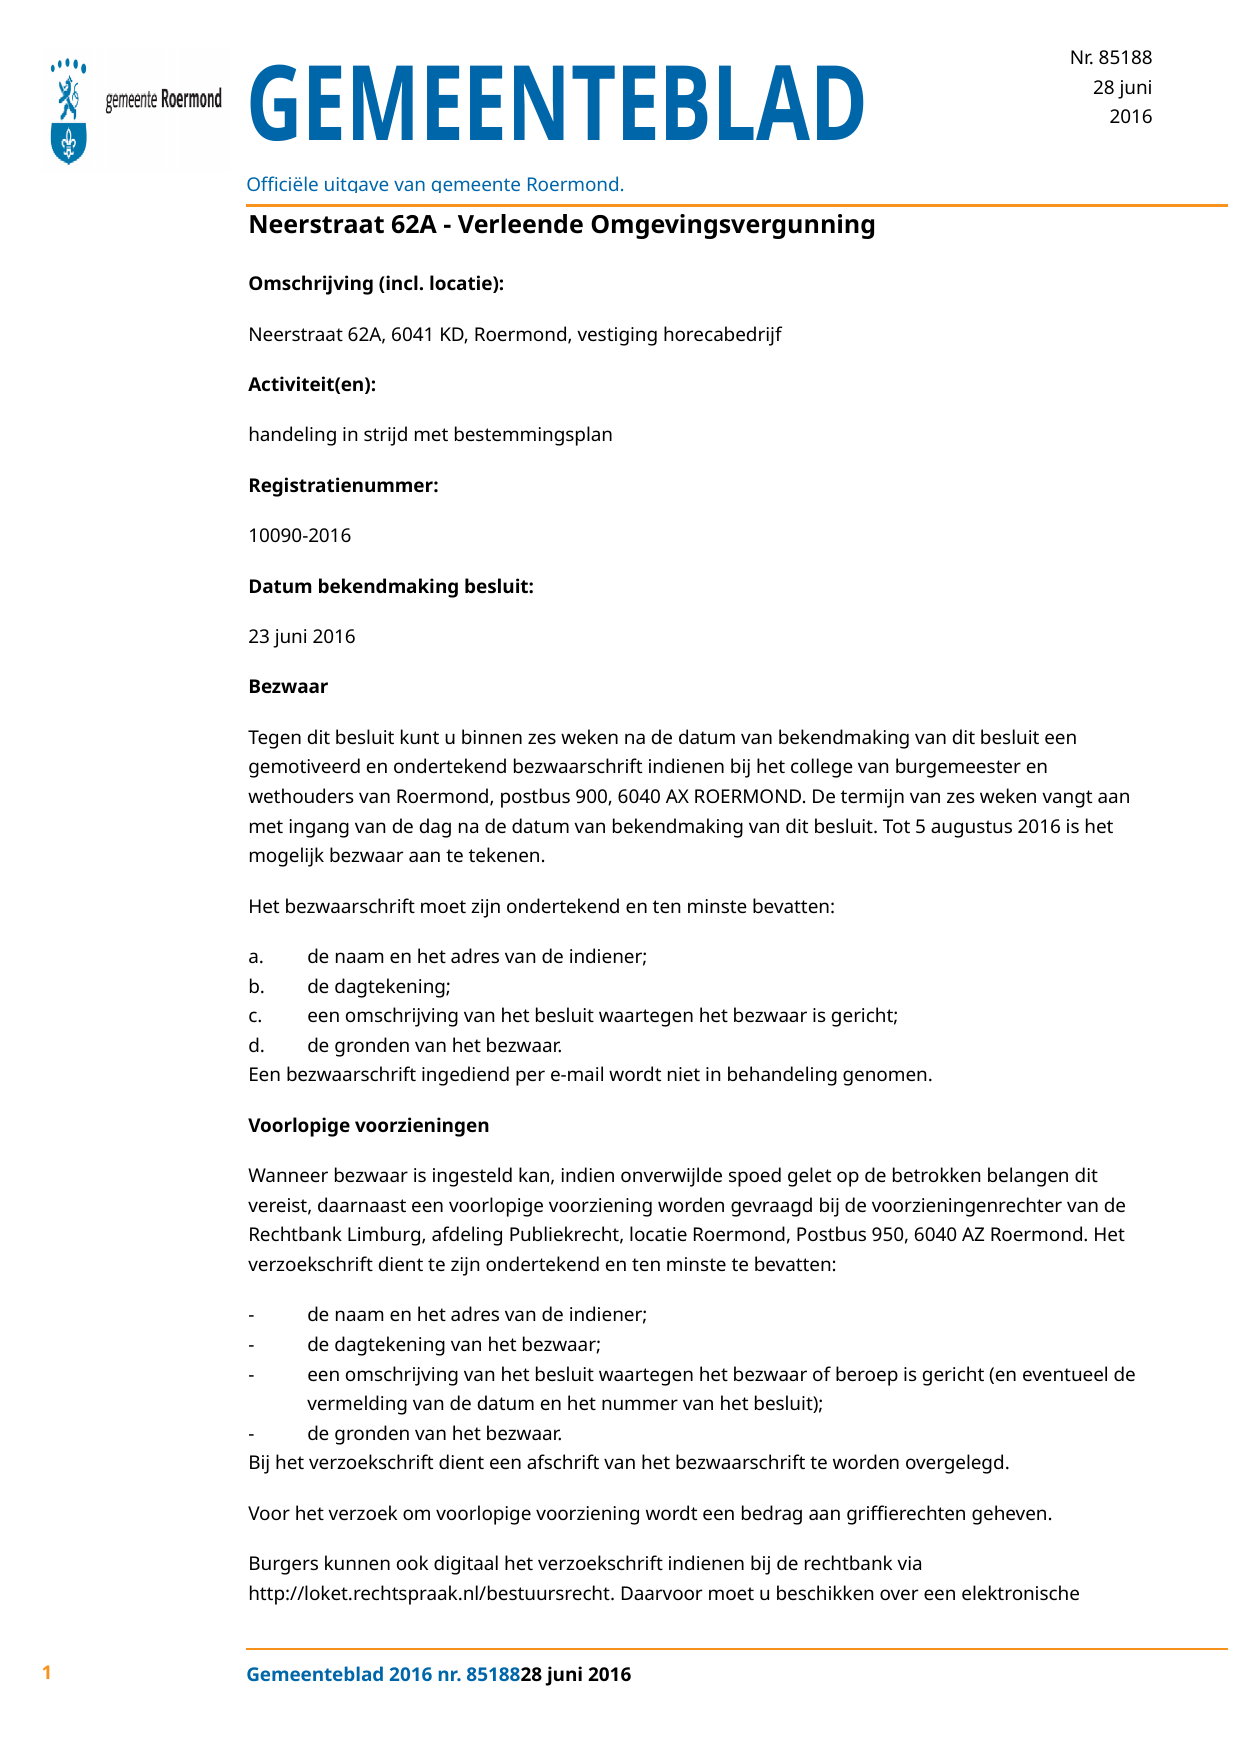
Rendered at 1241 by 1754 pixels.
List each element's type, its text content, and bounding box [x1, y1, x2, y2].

picture [41, 47, 231, 172]
text Voorlopige voorzieningen [248, 1112, 1152, 1138]
text Tegen dit besluit kunt u binnen zes weken na de datum van bekendmaking van dit besluit een gemotiveerd en ondertekend bezwaarschrift indienen bij het college van burgemeester en wethouders van Roermond, postbus 900, 6040 AX ROERMOND. De termijn van zes weken vangt aan met ingang van de dag na de datum van bekendmaking van dit besluit. Tot 5 augustus 2016 is het mogelijk bezwaar aan te tekenen. [248, 724, 1152, 868]
text Neerstraat 62A, 6041 KD, Roermond, vestiging horecabedrijf [248, 321, 1152, 346]
text Neerstraat 62A - Verleende Omgevingsvergunning [248, 207, 1152, 241]
list de naam en het adres van de indiener; [248, 943, 1152, 969]
text handeling in strijd met bestemmingsplan [248, 422, 1152, 447]
list een omschrijving van het besluit waartegen het bezwaar is gericht; [248, 1002, 1152, 1028]
list de gronden van het bezwaar. [248, 1420, 1152, 1446]
text 23 juni 2016 [248, 623, 1152, 649]
text Bezwaar [248, 674, 1152, 699]
list een omschrijving van het besluit waartegen het bezwaar of beroep is gericht (en eventueel de vermelding van de datum en het nummer van het besluit); [248, 1361, 1152, 1416]
list de dagtekening; [248, 973, 1152, 998]
text Het bezwaarschrift moet zijn ondertekend en ten minste bevatten: [248, 893, 1152, 918]
text Burgers kunnen ook digitaal het verzoekschrift indienen bij de rechtbank via http://loket.rechtspraak.nl/bestuursrecht. Daarvoor moet u beschikken over een elektronische [248, 1550, 1152, 1606]
text Wanneer bezwaar is ingesteld kan, indien onverwijlde spoed gelet op de betrokken belangen dit vereist, daarnaast een voorlopige voorziening worden gevraagd bij de voorzieningenrechter van de Rechtbank Limburg, afdeling Publiekrecht, locatie Roermond, Postbus 950, 6040 AZ Roermond. Het verzoekschrift dient te zijn ondertekend en ten minste te bevatten: [248, 1162, 1152, 1277]
text Datum bekendmaking besluit: [248, 573, 1152, 598]
text Registratienummer: [248, 472, 1152, 498]
list de naam en het adres van de indiener; [248, 1302, 1152, 1327]
text Een bezwaarschrift ingediend per e-mail wordt niet in behandeling genomen. [248, 1062, 1152, 1087]
list de gronden van het bezwaar. [248, 1032, 1152, 1058]
text Bij het verzoekschrift dient een afschrift van het bezwaarschrift te worden overgelegd. [248, 1449, 1152, 1475]
text Omschrijving (incl. locatie): [248, 270, 1152, 296]
text Voor het verzoek om voorlopige voorziening wordt een bedrag aan griffierechten geheven. [248, 1500, 1152, 1526]
text Activiteit(en): [248, 371, 1152, 397]
text 10090-2016 [248, 522, 1152, 548]
list de dagtekening van het bezwaar; [248, 1331, 1152, 1357]
